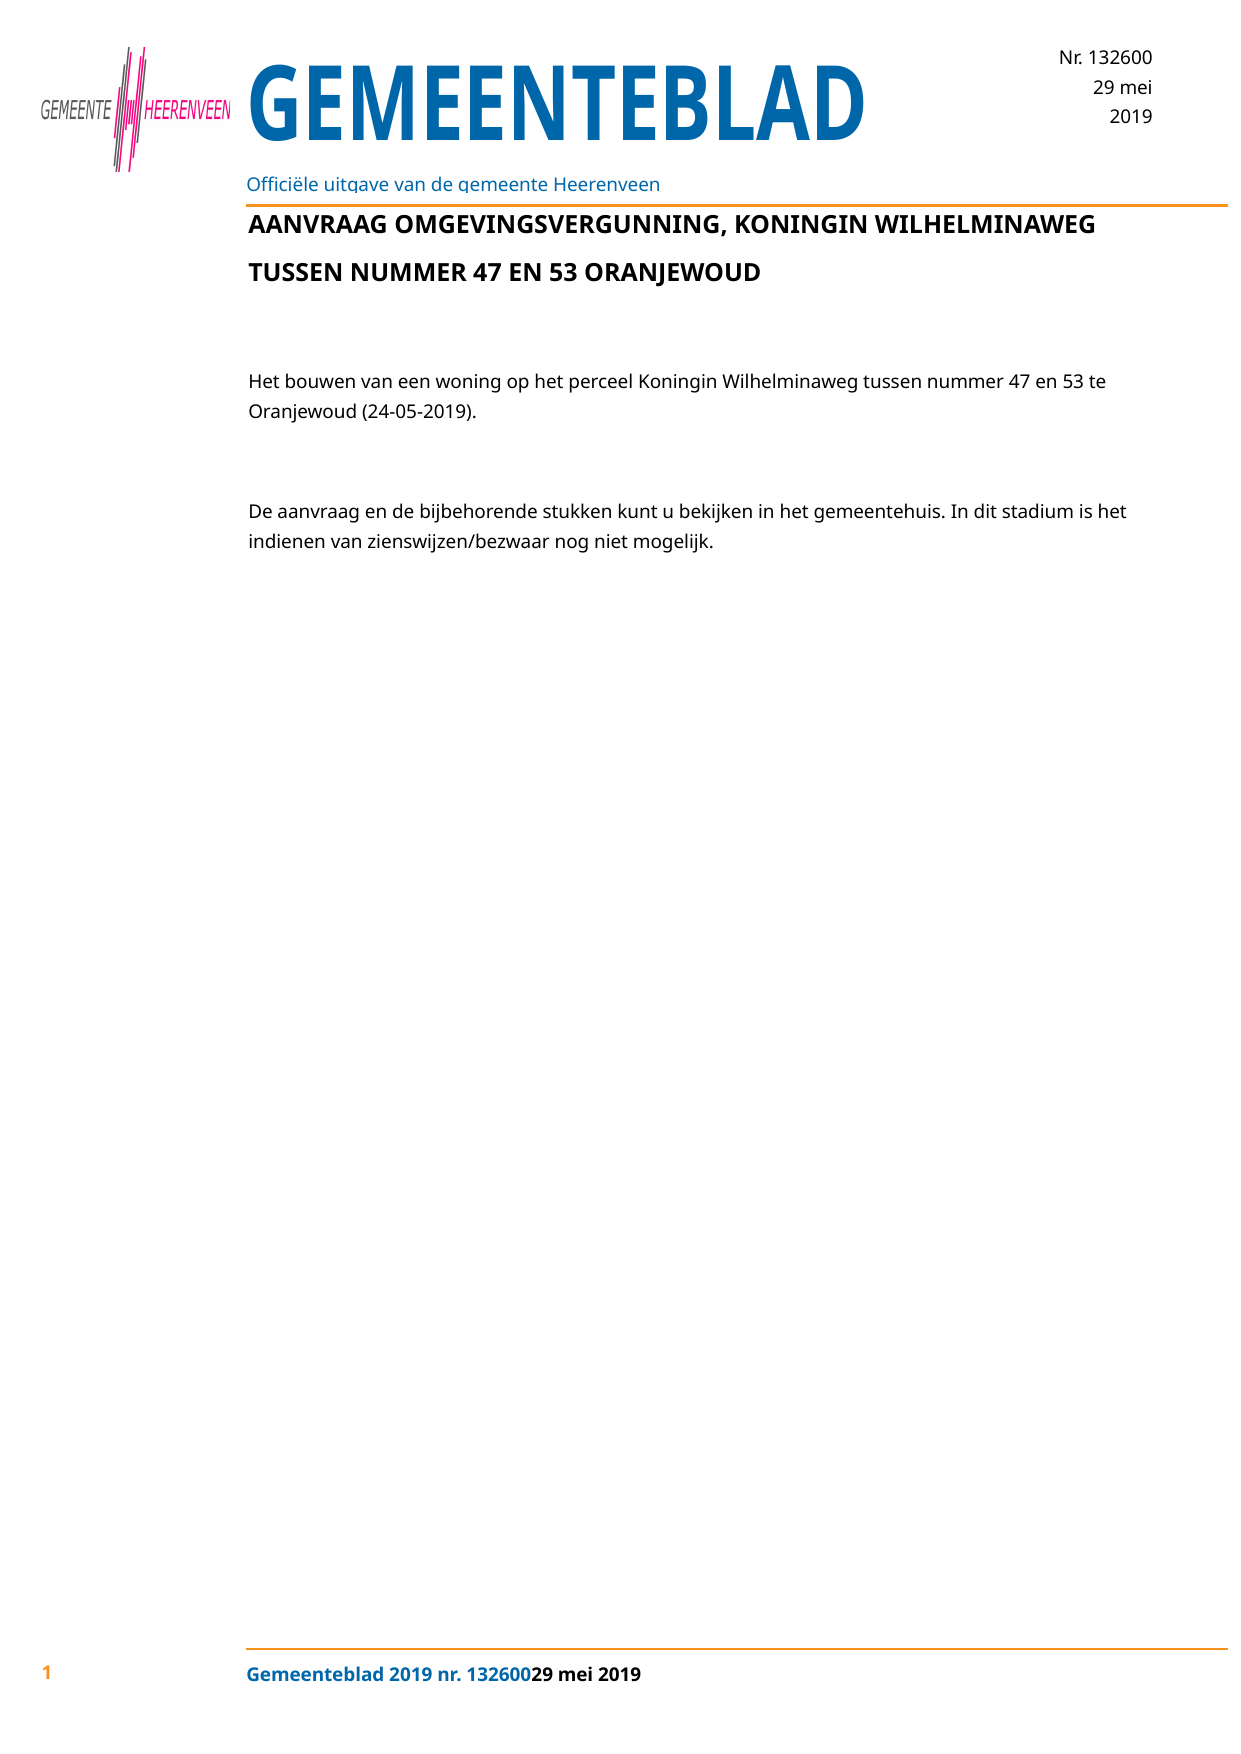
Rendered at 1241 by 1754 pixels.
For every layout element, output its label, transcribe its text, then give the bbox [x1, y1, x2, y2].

picture [41, 47, 231, 172]
text Het bouwen van een woning op het perceel Koningin Wilhelminaweg tussen nummer 47 en 53 te Oranjewoud (24-05-2019). [248, 368, 1152, 424]
text De aanvraag en de bijbehorende stukken kunt u bekijken in het gemeentehuis. In dit stadium is het indienen van zienswijzen/bezwaar nog niet mogelijk. [248, 499, 1152, 554]
text AANVRAAG OMGEVINGSVERGUNNING, KONINGIN WILHELMINAWEG TUSSEN NUMMER 47 EN 53 ORANJEWOUD [248, 207, 1152, 288]
